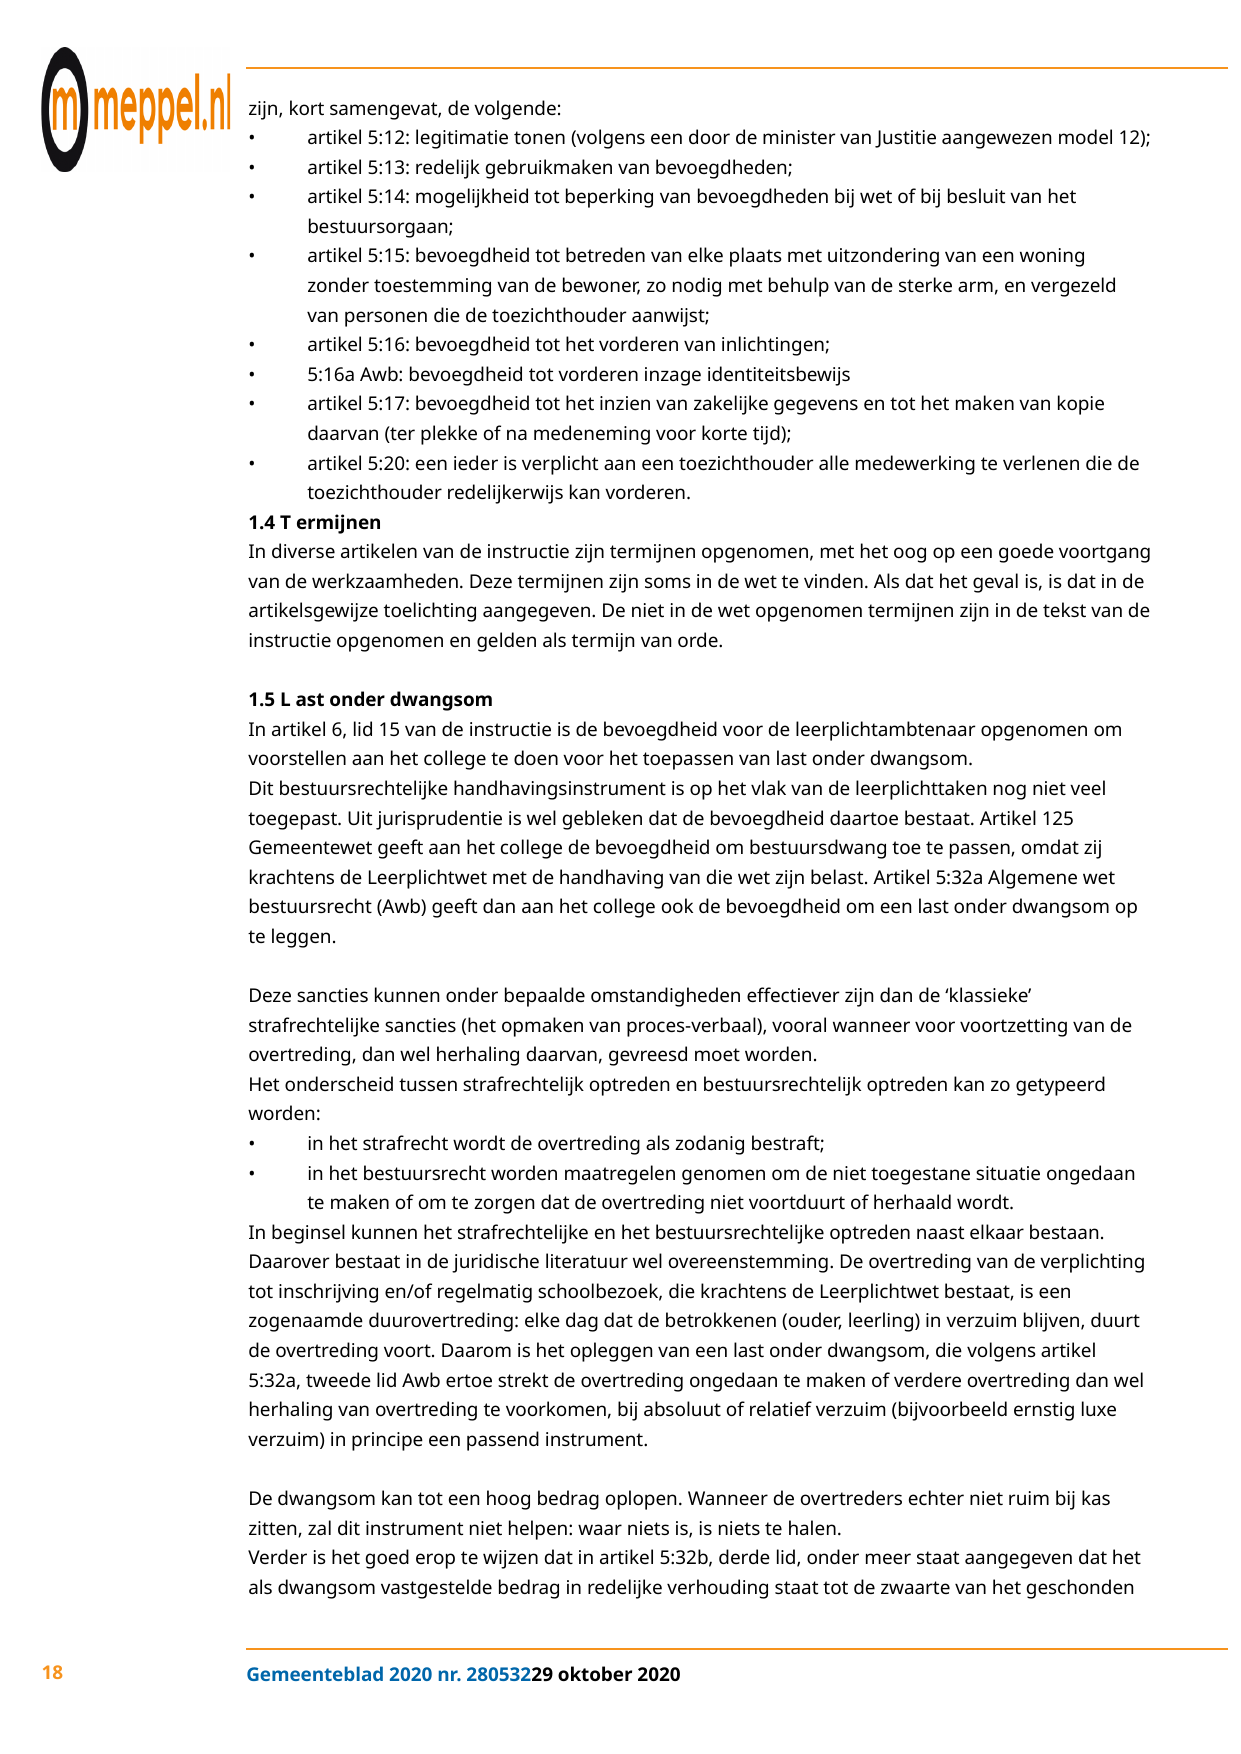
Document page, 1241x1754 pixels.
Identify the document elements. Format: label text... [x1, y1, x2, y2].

text zijn, kort samengevat, de volgende: [248, 95, 1152, 121]
list 5:16a Awb: bevoegdheid tot vorderen inzage identiteitsbewijs [248, 361, 1152, 387]
text In diverse artikelen van de instructie zijn termijnen opgenomen, met het oog op een goede voortgang van de werkzaamheden. Deze termijnen zijn soms in de wet te vinden. Als dat het geval is, is dat in de artikelsgewijze toelichting aangegeven. De niet in de wet opgenomen termijnen zijn in de tekst van de instructie opgenomen en gelden als termijn van orde. [248, 538, 1152, 653]
list in het bestuursrecht worden maatregelen genomen om de niet toegestane situatie ongedaan te maken of om te zorgen dat de overtreding niet voortduurt of herhaald wordt. [248, 1160, 1152, 1215]
text Deze sancties kunnen onder bepaalde omstandigheden effectiever zijn dan de ‘klassieke’ strafrechtelijke sancties (het opmaken van proces-verbaal), vooral wanneer voor voortzetting van de overtreding, dan wel herhaling daarvan, gevreesd moet worden. [248, 982, 1152, 1067]
list in het strafrecht wordt de overtreding als zodanig bestraft; [248, 1130, 1152, 1156]
text In beginsel kunnen het strafrechtelijke en het bestuursrechtelijke optreden naast elkaar bestaan. Daarover bestaat in de juridische literatuur wel overeenstemming. De overtreding van de verplichting tot inschrijving en/of regelmatig schoolbezoek, die krachtens de Leerplichtwet bestaat, is een zogenaamde duurovertreding: elke dag dat de betrokkenen (ouder, leerling) in verzuim blijven, duurt de overtreding voort. Daarom is het opleggen van een last onder dwangsom, die volgens artikel 5:32a, tweede lid Awb ertoe strekt de overtreding ongedaan te maken of verdere overtreding dan wel herhaling van overtreding te voorkomen, bij absoluut of relatief verzuim (bijvoorbeeld ernstig luxe verzuim) in principe een passend instrument. [248, 1219, 1152, 1452]
text 1.5 L ast onder dwangsom [248, 686, 1152, 712]
text Verder is het goed erop te wijzen dat in artikel 5:32b, derde lid, onder meer staat aangegeven dat het als dwangsom vastgestelde bedrag in redelijke verhouding staat tot de zwaarte van het geschonden [248, 1544, 1152, 1600]
list artikel 5:20: een ieder is verplicht aan een toezichthouder alle medewerking te verlenen die de toezichthouder redelijkerwijs kan vorderen. [248, 450, 1152, 505]
text 1.4 T ermijnen [248, 509, 1152, 535]
list artikel 5:12: legitimatie tonen (volgens een door de minister van Justitie aangewezen model 12); [248, 124, 1152, 150]
list artikel 5:13: redelijk gebruikmaken van bevoegdheden; [248, 154, 1152, 180]
list artikel 5:17: bevoegdheid tot het inzien van zakelijke gegevens en tot het maken van kopie daarvan (ter plekke of na medeneming voor korte tijd); [248, 391, 1152, 446]
text Dit bestuursrechtelijke handhavingsinstrument is op het vlak van de leerplichttaken nog niet veel toegepast. Uit jurisprudentie is wel gebleken dat de bevoegdheid daartoe bestaat. Artikel 125 Gemeentewet geeft aan het college de bevoegdheid om bestuursdwang toe te passen, omdat zij krachtens de Leerplichtwet met de handhaving van die wet zijn belast. Artikel 5:32a Algemene wet bestuursrecht (Awb) geeft dan aan het college ook de bevoegdheid om een last onder dwangsom op te leggen. [248, 775, 1152, 949]
list artikel 5:14: mogelijkheid tot beperking van bevoegdheden bij wet of bij besluit van het bestuursorgaan; [248, 183, 1152, 239]
list artikel 5:16: bevoegdheid tot het vorderen van inlichtingen; [248, 331, 1152, 357]
text In artikel 6, lid 15 van de instructie is de bevoegdheid voor de leerplichtambtenaar opgenomen om voorstellen aan het college te doen voor het toepassen van last onder dwangsom. [248, 716, 1152, 771]
text Het onderscheid tussen strafrechtelijk optreden en bestuursrechtelijk optreden kan zo getypeerd worden: [248, 1071, 1152, 1126]
list artikel 5:15: bevoegdheid tot betreden van elke plaats met uitzondering van een woning zonder toestemming van de bewoner, zo nodig met behulp van de sterke arm, en vergezeld van personen die de toezichthouder aanwijst; [248, 243, 1152, 328]
text De dwangsom kan tot een hoog bedrag oplopen. Wanneer de overtreders echter niet ruim bij kas zitten, zal dit instrument niet helpen: waar niets is, is niets te halen. [248, 1485, 1152, 1541]
picture [41, 47, 231, 172]
